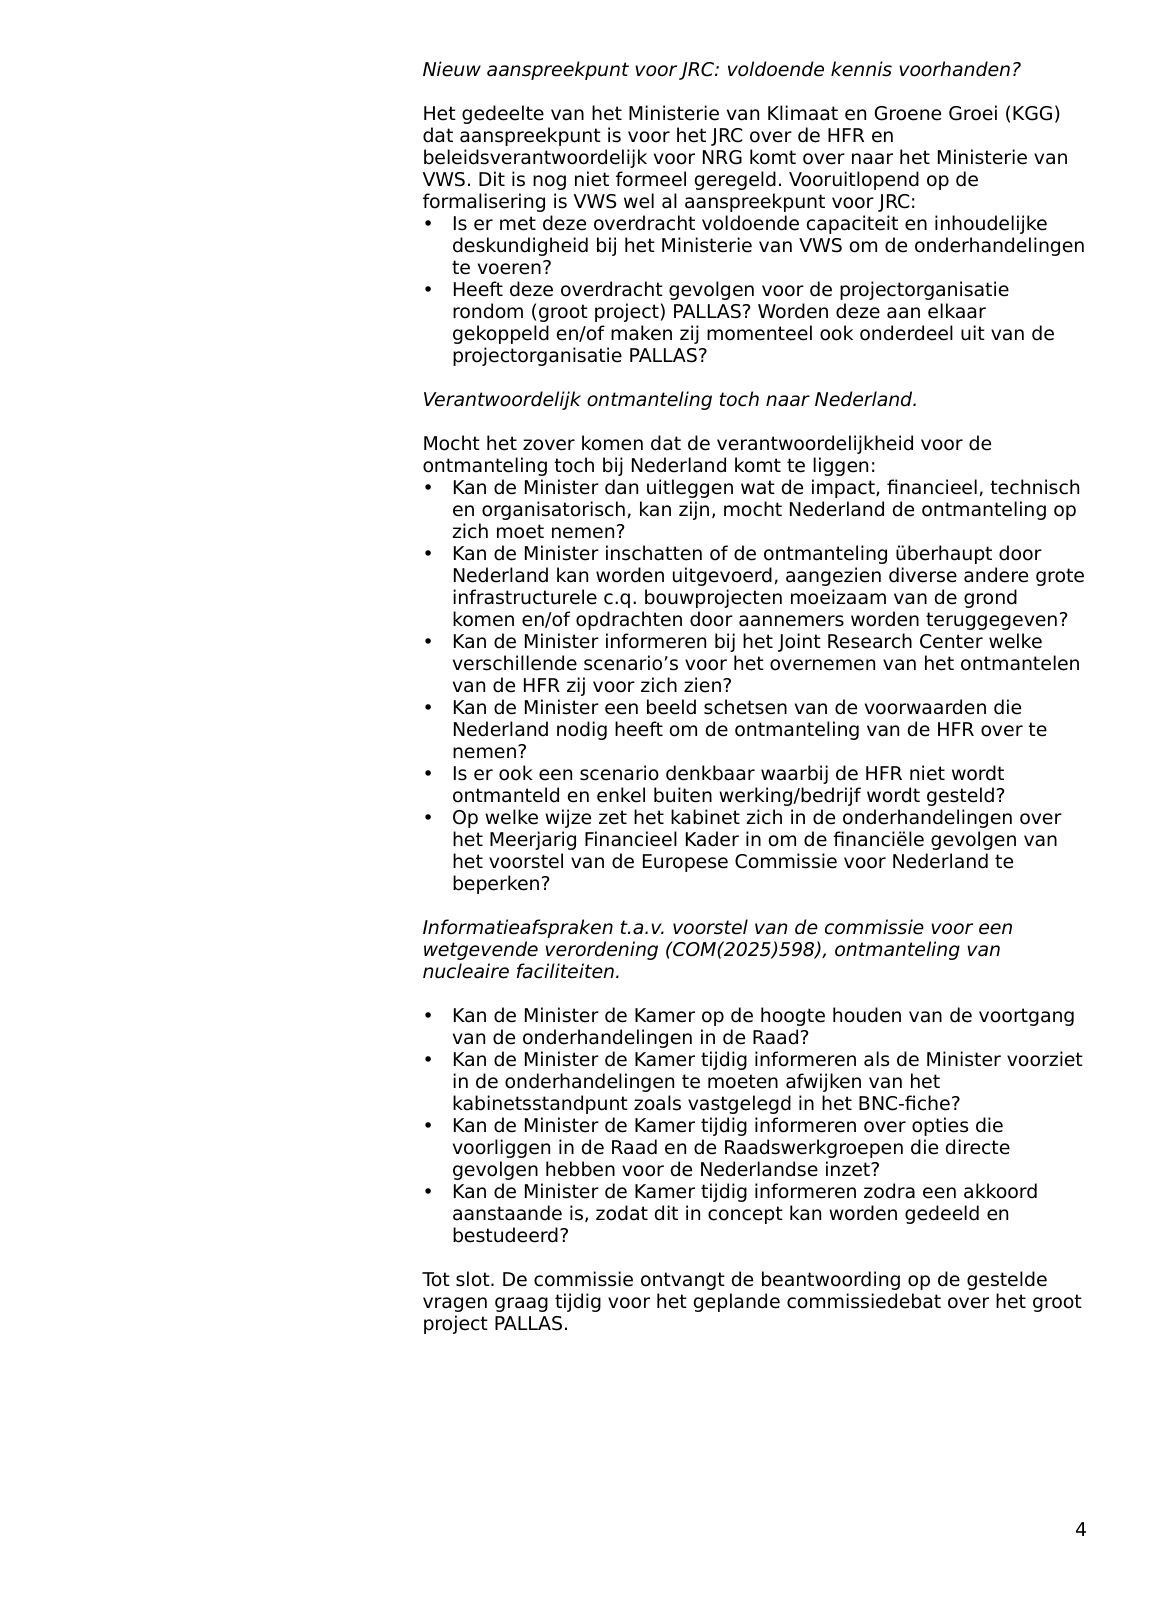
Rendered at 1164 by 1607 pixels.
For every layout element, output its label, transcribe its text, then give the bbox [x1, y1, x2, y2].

text Mocht het zover komen dat de verantwoordelijkheid voor de ontmanteling toch bij Nederland komt te liggen: [422, 433, 1087, 477]
subtitle Informatieafspraken t.a.v. voorstel van de commissie voor een wetgevende verordening (COM(2025)598), ontmanteling van nucleaire faciliteiten. [422, 917, 1087, 983]
subtitle Verantwoordelijk ontmanteling toch naar Nederland. [422, 389, 1087, 411]
text • Is er ook een scenario denkbaar waarbij de HFR niet wordt ontmanteld en enkel buiten werking/bedrijf wordt gesteld? [422, 763, 1087, 807]
text • Kan de Minister inschatten of de ontmanteling überhaupt door Nederland kan worden uitgevoerd, aangezien diverse andere grote infrastructurele c.q. bouwprojecten moeizaam van de grond komen en/of opdrachten door aannemers worden teruggegeven? [422, 543, 1087, 631]
text • Kan de Minister informeren bij het Joint Research Center welke verschillende scenario’s voor het overnemen van het ontmantelen van de HFR zij voor zich zien? [422, 631, 1087, 697]
text • Kan de Minister de Kamer op de hoogte houden van de voortgang van de onderhandelingen in de Raad? [422, 1005, 1087, 1049]
text • Kan de Minister de Kamer tijdig informeren zodra een akkoord aanstaande is, zodat dit in concept kan worden gedeeld en bestudeerd? [422, 1181, 1087, 1247]
subtitle Nieuw aanspreekpunt voor JRC: voldoende kennis voorhanden? [422, 59, 1087, 81]
text • Kan de Minister dan uitleggen wat de impact, financieel, technisch en organisatorisch, kan zijn, mocht Nederland de ontmanteling op zich moet nemen? [422, 477, 1087, 543]
text • Kan de Minister een beeld schetsen van de voorwaarden die Nederland nodig heeft om de ontmanteling van de HFR over te nemen? [422, 697, 1087, 763]
text • Kan de Minister de Kamer tijdig informeren als de Minister voorziet in de onderhandelingen te moeten afwijken van het kabinetsstandpunt zoals vastgelegd in het BNC-fiche? [422, 1049, 1087, 1115]
text Tot slot. De commissie ontvangt de beantwoording op de gestelde vragen graag tijdig voor het geplande commissiedebat over het groot project PALLAS. [422, 1269, 1087, 1335]
text • Op welke wijze zet het kabinet zich in de onderhandelingen over het Meerjarig Financieel Kader in om de financiële gevolgen van het voorstel van de Europese Commissie voor Nederland te beperken? [422, 807, 1087, 895]
text Het gedeelte van het Ministerie van Klimaat en Groene Groei (KGG) dat aanspreekpunt is voor het JRC over de HFR en beleidsverantwoordelijk voor NRG komt over naar het Ministerie van VWS. Dit is nog niet formeel geregeld. Vooruitlopend op de formalisering is VWS wel al aanspreekpunt voor JRC: [422, 103, 1087, 213]
text • Heeft deze overdracht gevolgen voor de projectorganisatie rondom (groot project) PALLAS? Worden deze aan elkaar gekoppeld en/of maken zij momenteel ook onderdeel uit van de projectorganisatie PALLAS? [422, 279, 1087, 367]
text • Is er met deze overdracht voldoende capaciteit en inhoudelijke deskundigheid bij het Ministerie van VWS om de onderhandelingen te voeren? [422, 213, 1087, 279]
text • Kan de Minister de Kamer tijdig informeren over opties die voorliggen in de Raad en de Raadswerkgroepen die directe gevolgen hebben voor de Nederlandse inzet? [422, 1115, 1087, 1181]
